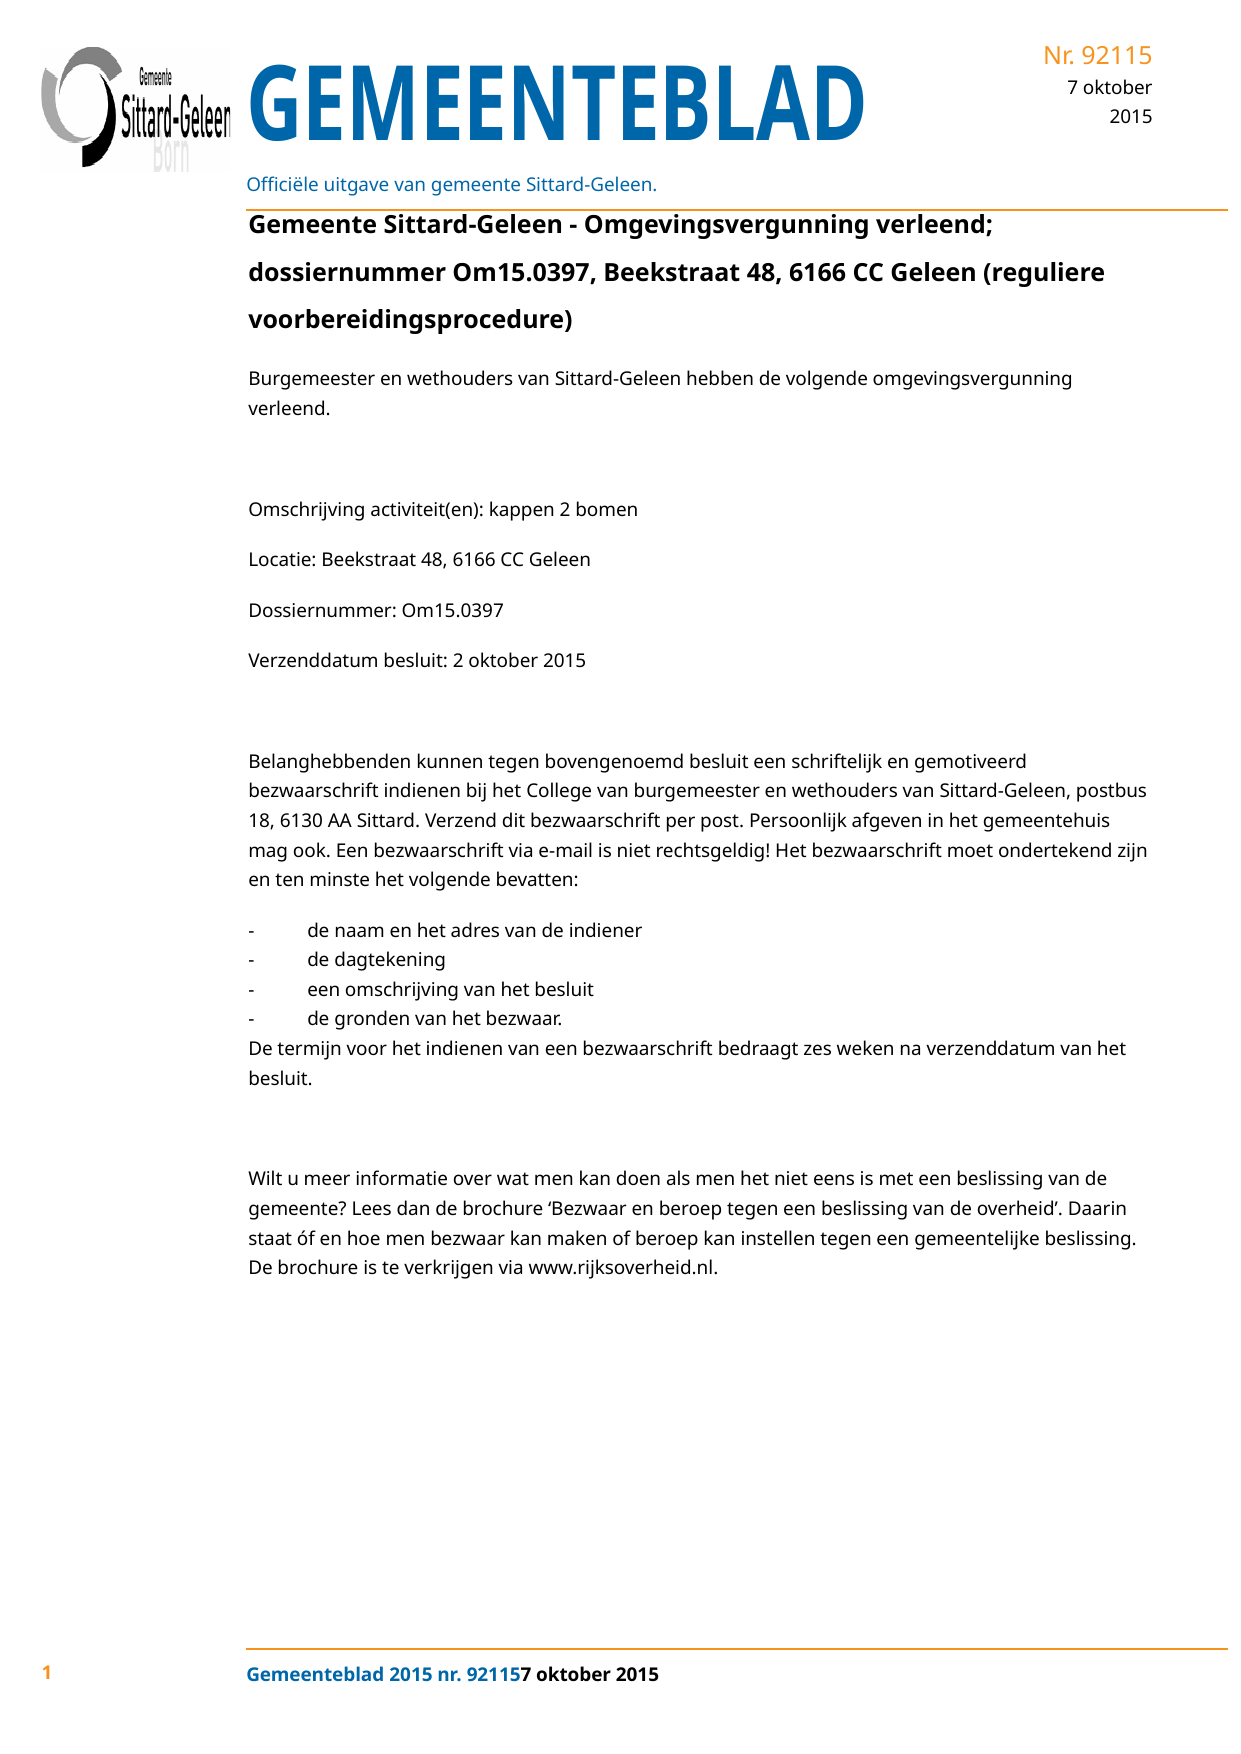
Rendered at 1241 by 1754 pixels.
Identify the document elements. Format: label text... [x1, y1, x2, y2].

text Burgemeester en wethouders van Sittard-Geleen hebben de volgende omgevingsvergunning verleend. [248, 366, 1152, 421]
text Verzenddatum besluit: 2 oktober 2015 [248, 647, 1152, 673]
text Locatie: Beekstraat 48, 6166 CC Geleen [248, 546, 1152, 572]
list de dagtekening [248, 946, 1152, 972]
text Belanghebbenden kunnen tegen bovengenoemd besluit een schriftelijk en gemotiveerd bezwaarschrift indienen bij het College van burgemeester en wethouders van Sittard-Geleen, postbus 18, 6130 AA Sittard. Verzend dit bezwaarschrift per post. Persoonlijk afgeven in het gemeentehuis mag ook. Een bezwaarschrift via e-mail is niet rechtsgeldig! Het bezwaarschrift moet ondertekend zijn en ten minste het volgende bevatten: [248, 748, 1152, 892]
list de gronden van het bezwaar. [248, 1006, 1152, 1031]
text Gemeente Sittard-Geleen - Omgevingsvergunning verleend; dossiernummer Om15.0397, Beekstraat 48, 6166 CC Geleen (reguliere voorbereidingsprocedure) [248, 211, 1152, 336]
picture [41, 47, 231, 172]
text Dossiernummer: Om15.0397 [248, 597, 1152, 622]
list een omschrijving van het besluit [248, 976, 1152, 1002]
list de naam en het adres van de indiener [248, 917, 1152, 942]
text De termijn voor het indienen van een bezwaarschrift bedraagt zes weken na verzenddatum van het besluit. [248, 1035, 1152, 1090]
text Omschrijving activiteit(en): kappen 2 bomen [248, 496, 1152, 522]
text Wilt u meer informatie over wat men kan doen als men het niet eens is met een beslissing van de gemeente? Lees dan de brochure ‘Bezwaar en beroep tegen een beslissing van de overheid’. Daarin staat óf en hoe men bezwaar kan maken of beroep kan instellen tegen een gemeentelijke beslissing. De brochure is te verkrijgen via www.rijksoverheid.nl. [248, 1166, 1152, 1280]
